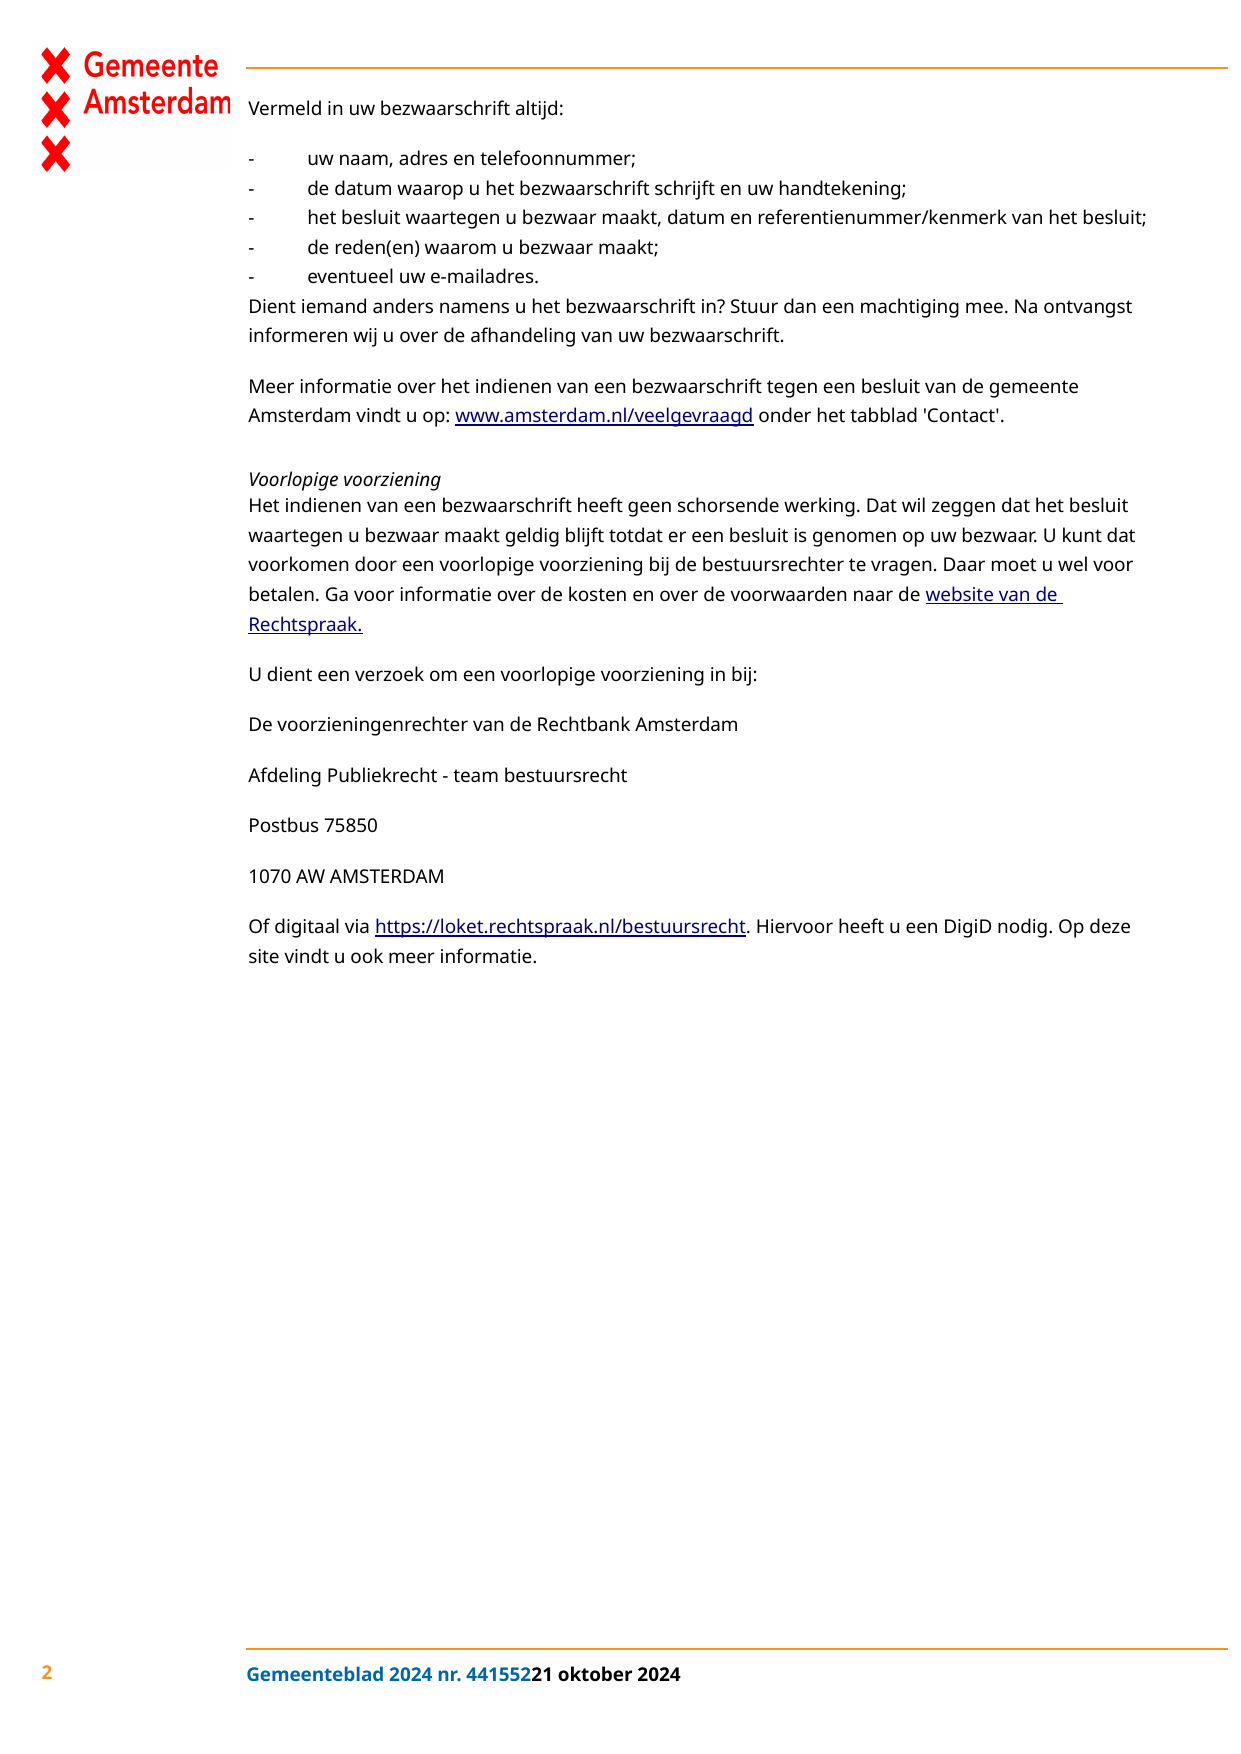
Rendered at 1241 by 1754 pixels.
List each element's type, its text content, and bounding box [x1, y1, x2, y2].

list eventueel uw e-mailadres. [248, 263, 1152, 289]
text Dient iemand anders namens u het bezwaarschrift in? Stuur dan een machtiging mee. Na ontvangst informeren wij u over de afhandeling van uw bezwaarschrift. [248, 293, 1152, 348]
text Afdeling Publiekrecht - team bestuursrecht [248, 762, 1152, 788]
text Of digitaal via https://loket.rechtspraak.nl/bestuursrecht. Hiervoor heeft u een DigiD nodig. Op deze site vindt u ook meer informatie. [248, 913, 1152, 968]
text Voorlopige voorziening [248, 467, 1152, 492]
list de datum waarop u het bezwaarschrift schrijft en uw handtekening; [248, 175, 1152, 201]
text Het indienen van een bezwaarschrift heeft geen schorsende werking. Dat wil zeggen dat het besluit waartegen u bezwaar maakt geldig blijft totdat er een besluit is genomen op uw bezwaar. U kunt dat voorkomen door een voorlopige voorziening bij de bestuursrechter te vragen. Daar moet u wel voor betalen. Ga voor informatie over de kosten en over de voorwaarden naar de website van de Rechtspraak. [248, 492, 1152, 636]
text Vermeld in uw bezwaarschrift altijd: [248, 95, 1152, 121]
list uw naam, adres en telefoonnummer; [248, 145, 1152, 171]
picture [41, 47, 231, 172]
list het besluit waartegen u bezwaar maakt, datum en referentienummer/kenmerk van het besluit; [248, 204, 1152, 230]
list de reden(en) waarom u bezwaar maakt; [248, 234, 1152, 260]
text Postbus 75850 [248, 812, 1152, 838]
text Meer informatie over het indienen van een bezwaarschrift tegen een besluit van de gemeente Amsterdam vindt u op: www.amsterdam.nl/veelgevraagd onder het tabblad 'Contact'. [248, 373, 1152, 428]
text 1070 AW AMSTERDAM [248, 863, 1152, 888]
text De voorzieningenrechter van de Rechtbank Amsterdam [248, 712, 1152, 737]
text U dient een verzoek om een voorlopige voorziening in bij: [248, 661, 1152, 687]
